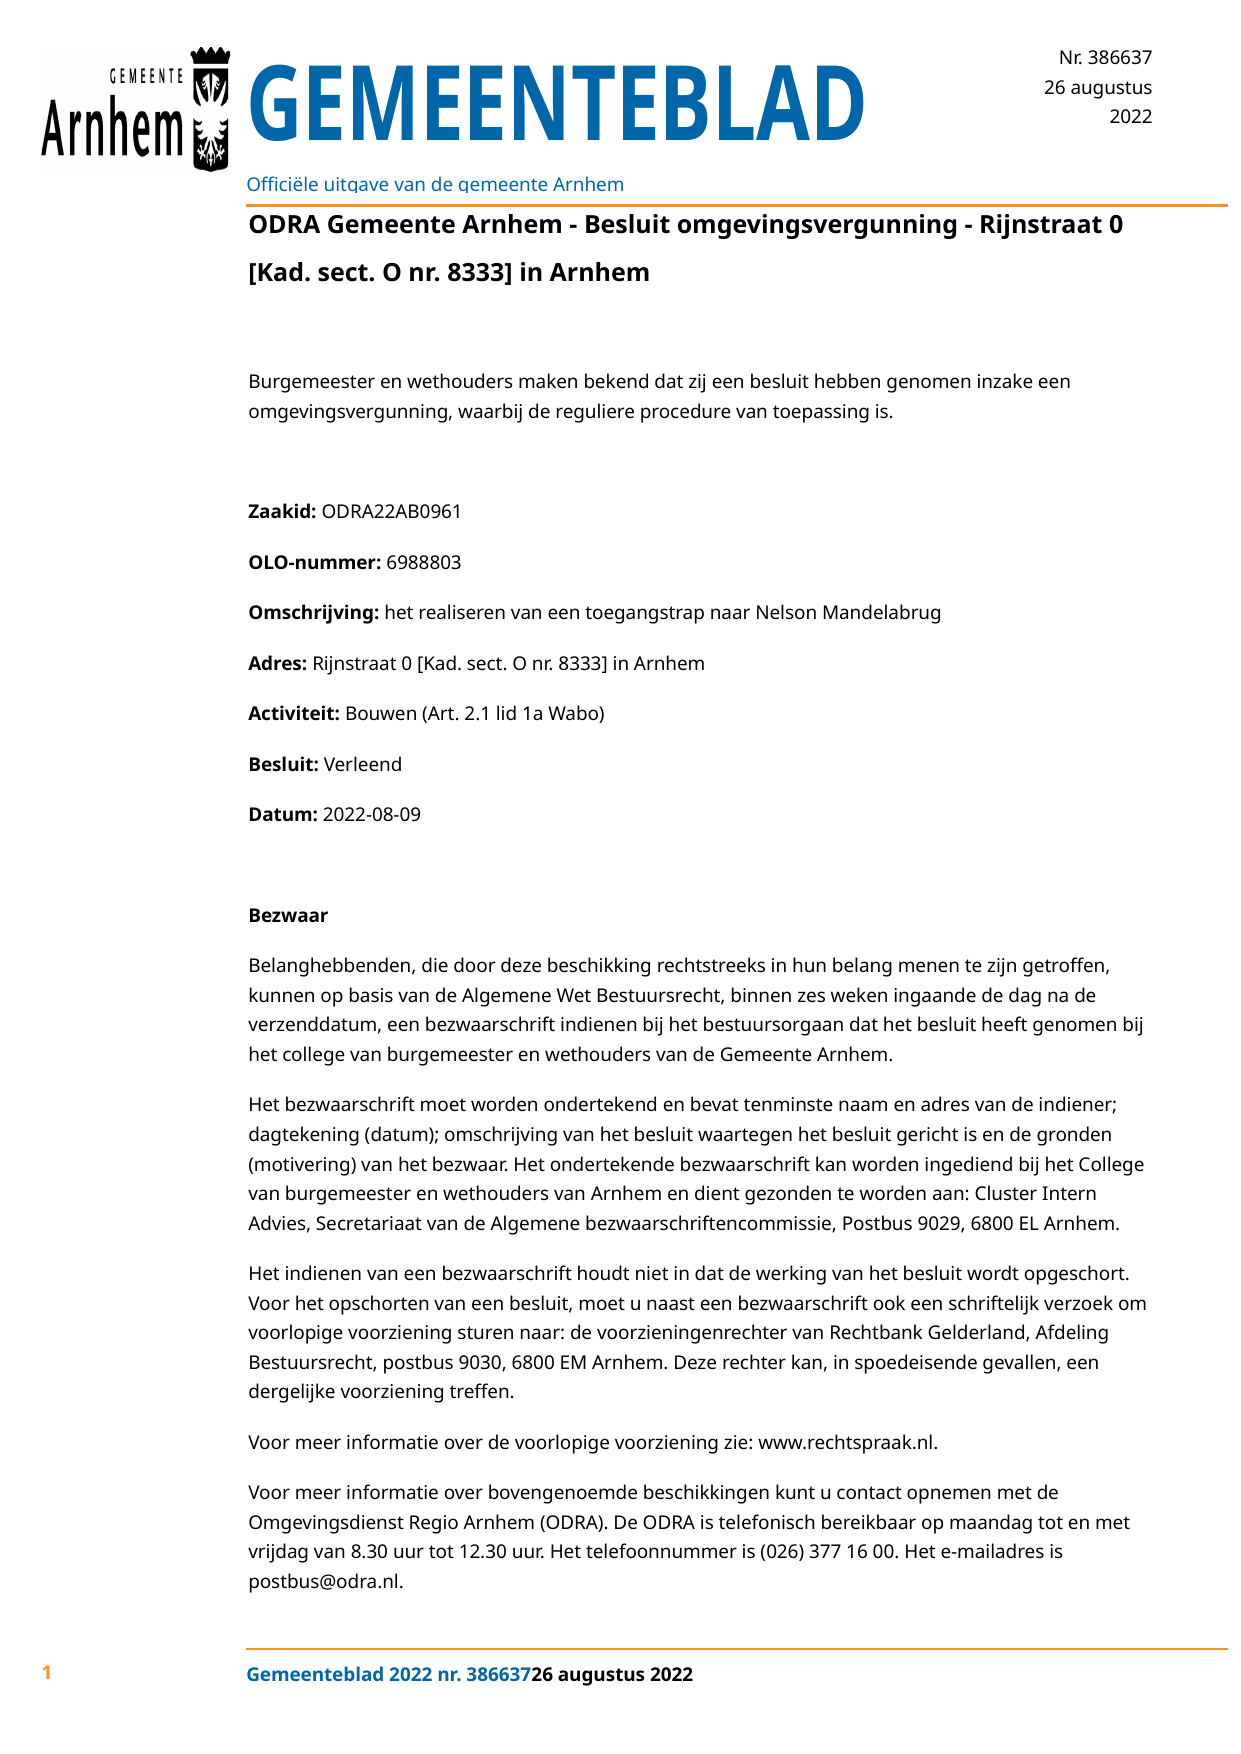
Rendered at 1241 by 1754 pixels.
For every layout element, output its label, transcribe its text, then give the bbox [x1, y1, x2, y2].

text Voor meer informatie over de voorlopige voorziening zie: www.rechtspraak.nl. [248, 1429, 1152, 1455]
text Burgemeester en wethouders maken bekend dat zij een besluit hebben genomen inzake een omgevingsvergunning, waarbij de reguliere procedure van toepassing is. [248, 368, 1152, 424]
text Belanghebbenden, die door deze beschikking rechtstreeks in hun belang menen te zijn getroffen, kunnen op basis van de Algemene Wet Bestuursrecht, binnen zes weken ingaande de dag na de verzenddatum, een bezwaarschrift indienen bij het bestuursorgaan dat het besluit heeft genomen bij het college van burgemeester en wethouders van de Gemeente Arnhem. [248, 952, 1152, 1067]
text Bezwaar [248, 902, 1152, 928]
text Omschrijving: het realiseren van een toegangstrap naar Nelson Mandelabrug [248, 599, 1152, 625]
text Adres: Rijnstraat 0 [Kad. sect. O nr. 8333] in Arnhem [248, 650, 1152, 676]
text Zaakid: ODRA22AB0961 [248, 499, 1152, 524]
text OLO-nummer: 6988803 [248, 549, 1152, 575]
text Besluit: Verleend [248, 751, 1152, 777]
text Het indienen van een bezwaarschrift houdt niet in dat de werking van het besluit wordt opgeschort. Voor het opschorten van een besluit, moet u naast een bezwaarschrift ook een schriftelijk verzoek om voorlopige voorziening sturen naar: de voorzieningenrechter van Rechtbank Gelderland, Afdeling Bestuursrecht, postbus 9030, 6800 EM Arnhem. Deze rechter kan, in spoedeisende gevallen, een dergelijke voorziening treffen. [248, 1260, 1152, 1404]
text Activiteit: Bouwen (Art. 2.1 lid 1a Wabo) [248, 700, 1152, 726]
text ODRA Gemeente Arnhem - Besluit omgevingsvergunning - Rijnstraat 0 [Kad. sect. O nr. 8333] in Arnhem [248, 207, 1152, 288]
text Datum: 2022-08-09 [248, 801, 1152, 827]
text Het bezwaarschrift moet worden ondertekend en bevat tenminste naam en adres van de indiener; dagtekening (datum); omschrijving van het besluit waartegen het besluit gericht is en de gronden (motivering) van het bezwaar. Het ondertekende bezwaarschrift kan worden ingediend bij het College van burgemeester en wethouders van Arnhem en dient gezonden te worden aan: Cluster Intern Advies, Secretariaat van de Algemene bezwaarschriftencommissie, Postbus 9029, 6800 EL Arnhem. [248, 1092, 1152, 1236]
text Voor meer informatie over bovengenoemde beschikkingen kunt u contact opnemen met de Omgevingsdienst Regio Arnhem (ODRA). De ODRA is telefonisch bereikbaar op maandag tot en met vrijdag van 8.30 uur tot 12.30 uur. Het telefoonnummer is (026) 377 16 00. Het e-mailadres is postbus@odra.nl. [248, 1479, 1152, 1594]
picture [41, 47, 231, 172]
